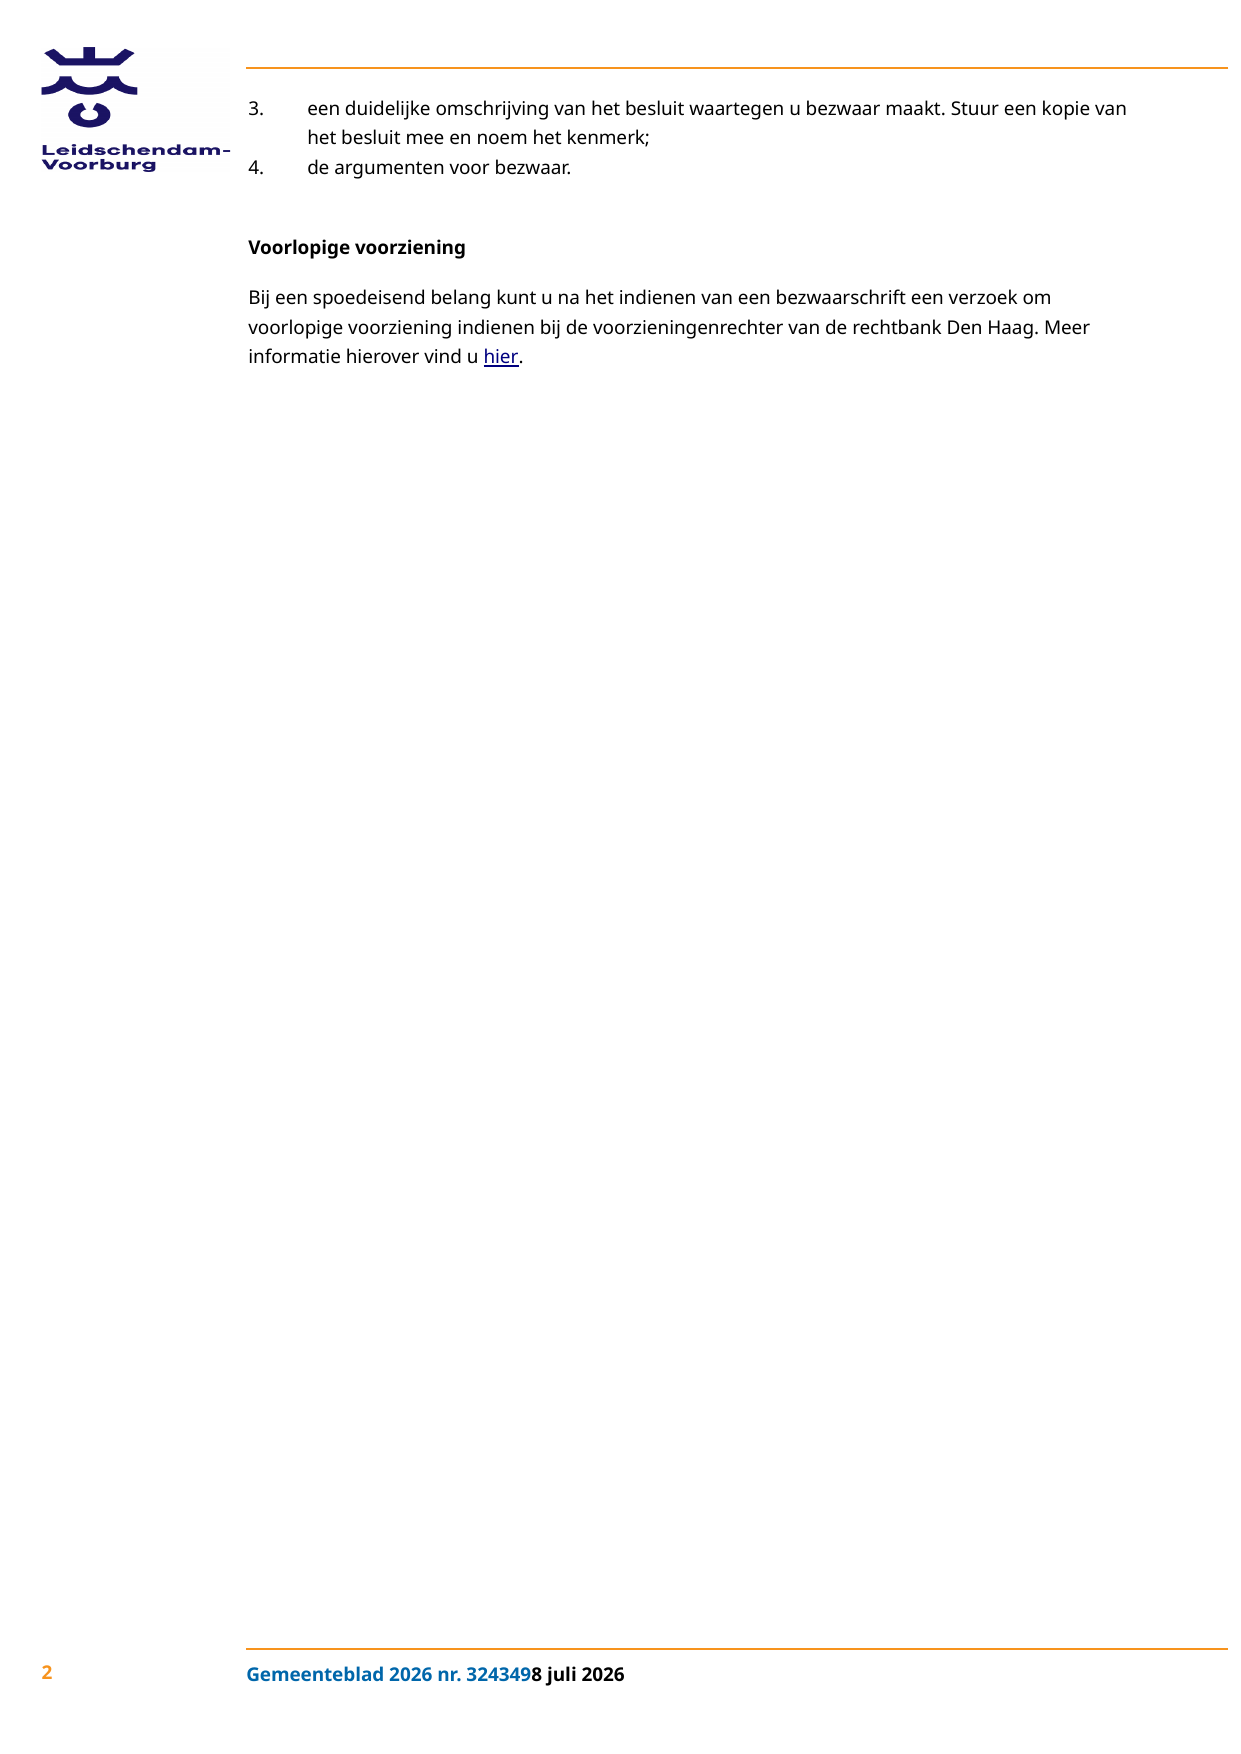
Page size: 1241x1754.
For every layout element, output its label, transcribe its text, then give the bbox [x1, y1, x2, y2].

text Voorlopige voorziening [248, 234, 1152, 260]
picture [41, 47, 231, 172]
text Bij een spoedeisend belang kunt u na het indienen van een bezwaarschrift een verzoek om voorlopige voorziening indienen bij de voorzieningenrechter van de rechtbank Den Haag. Meer informatie hierover vind u hier. [248, 284, 1152, 369]
list de argumenten voor bezwaar. [248, 154, 1152, 180]
list een duidelijke omschrijving van het besluit waartegen u bezwaar maakt. Stuur een kopie van het besluit mee en noem het kenmerk; [248, 95, 1152, 150]
